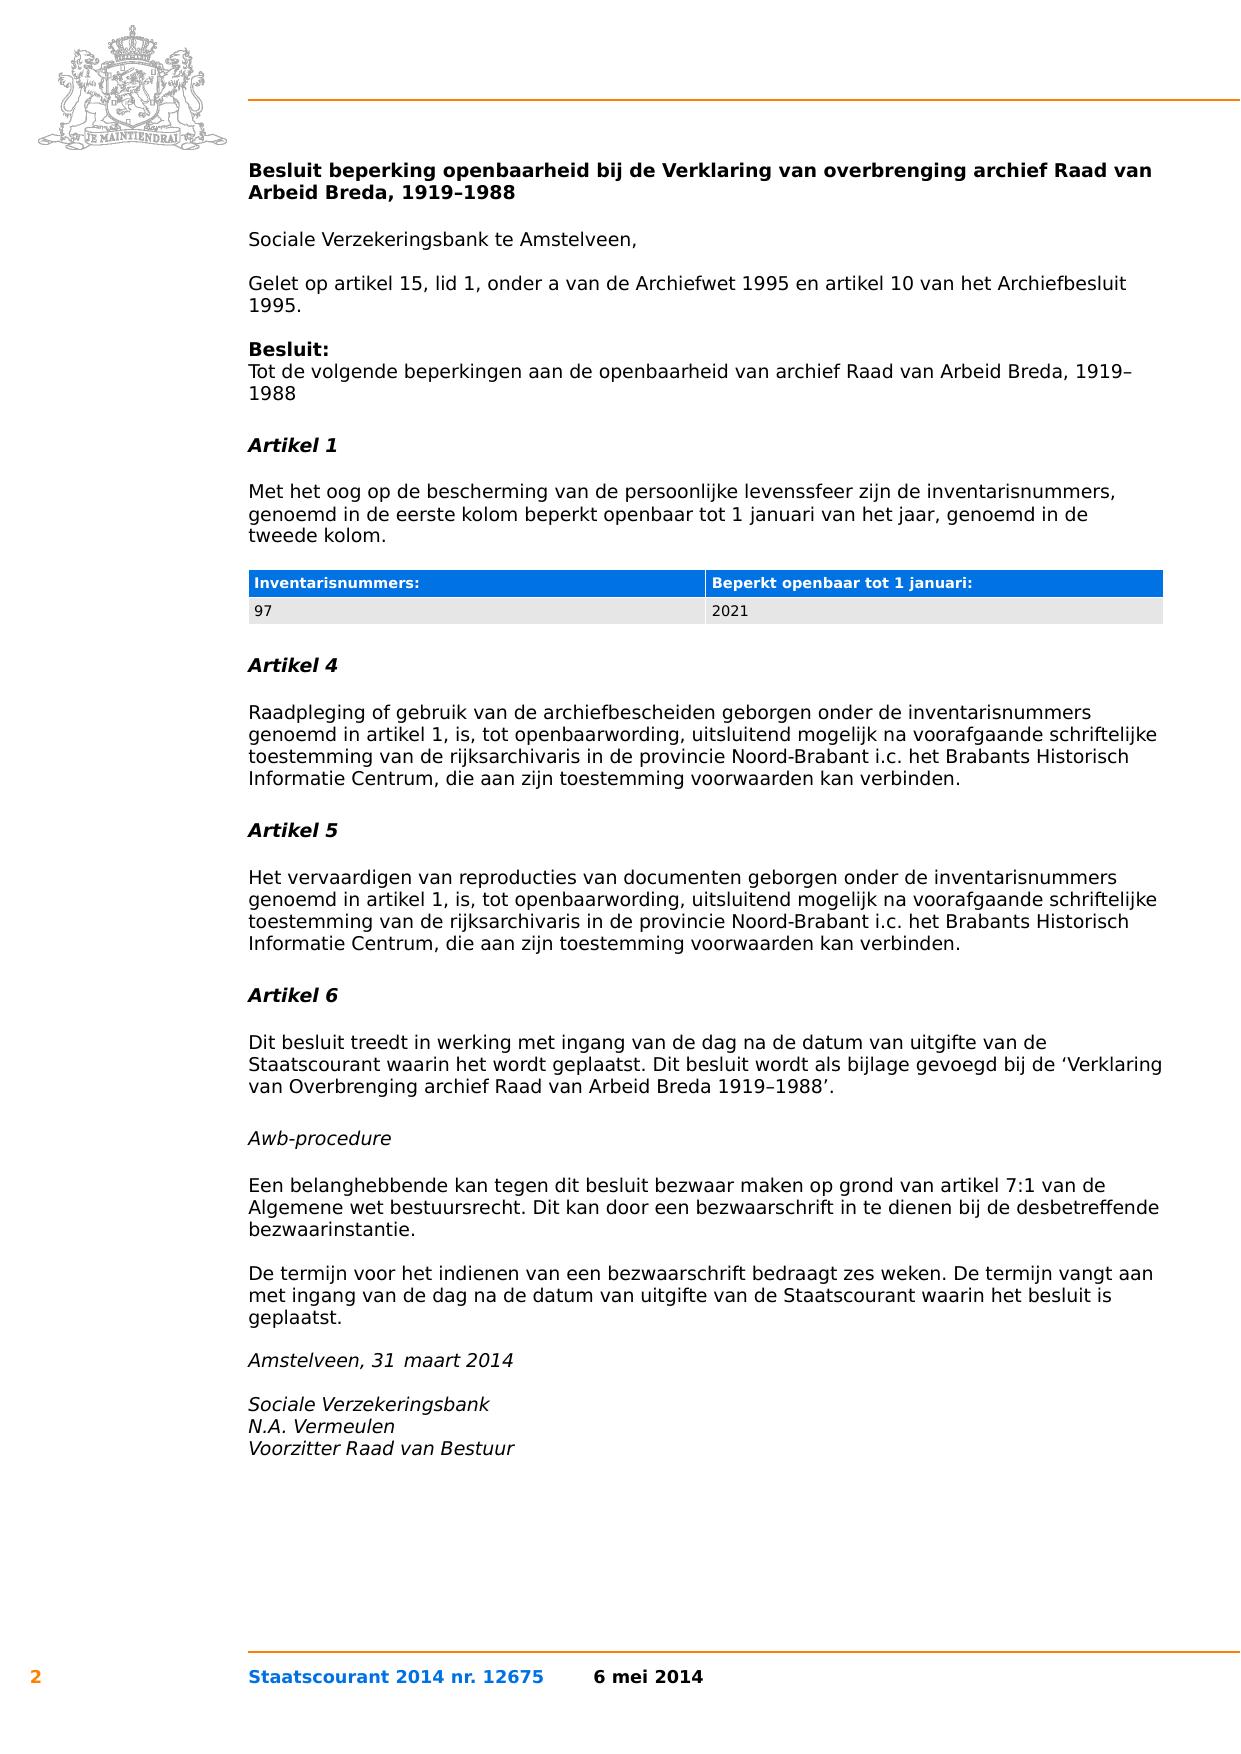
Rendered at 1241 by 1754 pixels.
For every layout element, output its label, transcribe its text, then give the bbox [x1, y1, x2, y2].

subtitle Artikel 6 [248, 985, 1163, 1007]
table_header Inventarisnummers: [249, 570, 705, 597]
subtitle Artikel 4 [248, 655, 1163, 677]
text Sociale Verzekeringsbank te Amstelveen, [248, 229, 1163, 251]
subtitle Besluit beperking openbaarheid bij de Verklaring van overbrenging archief Raad van Arbeid Breda, 1919–1988 [248, 160, 1163, 204]
table_header Beperkt openbaar tot 1 januari: [706, 570, 1163, 597]
text Raadpleging of gebruik van de archiefbescheiden geborgen onder de inventarisnummers genoemd in artikel 1, is, tot openbaarwording, uitsluitend mogelijk na voorafgaande schriftelijke toestemming van de rijksarchivaris in de provincie Noord-Brabant i.c. het Brabants Historisch Informatie Centrum, die aan zijn toestemming voorwaarden kan verbinden. [248, 702, 1163, 790]
text Dit besluit treedt in werking met ingang van de dag na de datum van uitgifte van de Staatscourant waarin het wordt geplaatst. Dit besluit wordt als bijlage gevoegd bij de ‘Verklaring van Overbrenging archief Raad van Arbeid Breda 1919–1988’. [248, 1032, 1163, 1098]
text Amstelveen, 31 maart 2014 [248, 1350, 1163, 1372]
subtitle Awb-procedure [248, 1128, 1163, 1150]
table_cell 2021 [706, 598, 1163, 624]
subtitle Artikel 1 [248, 434, 1163, 456]
subtitle Artikel 5 [248, 820, 1163, 842]
text De termijn voor het indienen van een bezwaarschrift bedraagt zes weken. De termijn vangt aan met ingang van de dag na de datum van uitgifte van de Staatscourant waarin het besluit is geplaatst. [248, 1263, 1163, 1328]
text Een belanghebbende kan tegen dit besluit bezwaar maken op grond van artikel 7:1 van de Algemene wet bestuursrecht. Dit kan door een bezwaarschrift in te dienen bij de desbetreffende bezwaarinstantie. [248, 1175, 1163, 1241]
text Sociale Verzekeringsbank N.A. Vermeulen Voorzitter Raad van Bestuur [248, 1394, 1163, 1460]
picture [38, 25, 227, 150]
text Gelet op artikel 15, lid 1, onder a van de Archiefwet 1995 en artikel 10 van het Archiefbesluit 1995. [248, 273, 1163, 317]
text Besluit: [248, 338, 1163, 361]
table_cell 97 [249, 598, 705, 624]
text Tot de volgende beperkingen aan de openbaarheid van archief Raad van Arbeid Breda, 1919–1988 [248, 361, 1163, 404]
text Het vervaardigen van reproducties van documenten geborgen onder de inventarisnummers genoemd in artikel 1, is, tot openbaarwording, uitsluitend mogelijk na voorafgaande schriftelijke toestemming van de rijksarchivaris in de provincie Noord-Brabant i.c. het Brabants Historisch Informatie Centrum, die aan zijn toestemming voorwaarden kan verbinden. [248, 867, 1163, 955]
text Met het oog op de bescherming van de persoonlijke levenssfeer zijn de inventarisnummers, genoemd in de eerste kolom beperkt openbaar tot 1 januari van het jaar, genoemd in de tweede kolom. [248, 481, 1163, 547]
